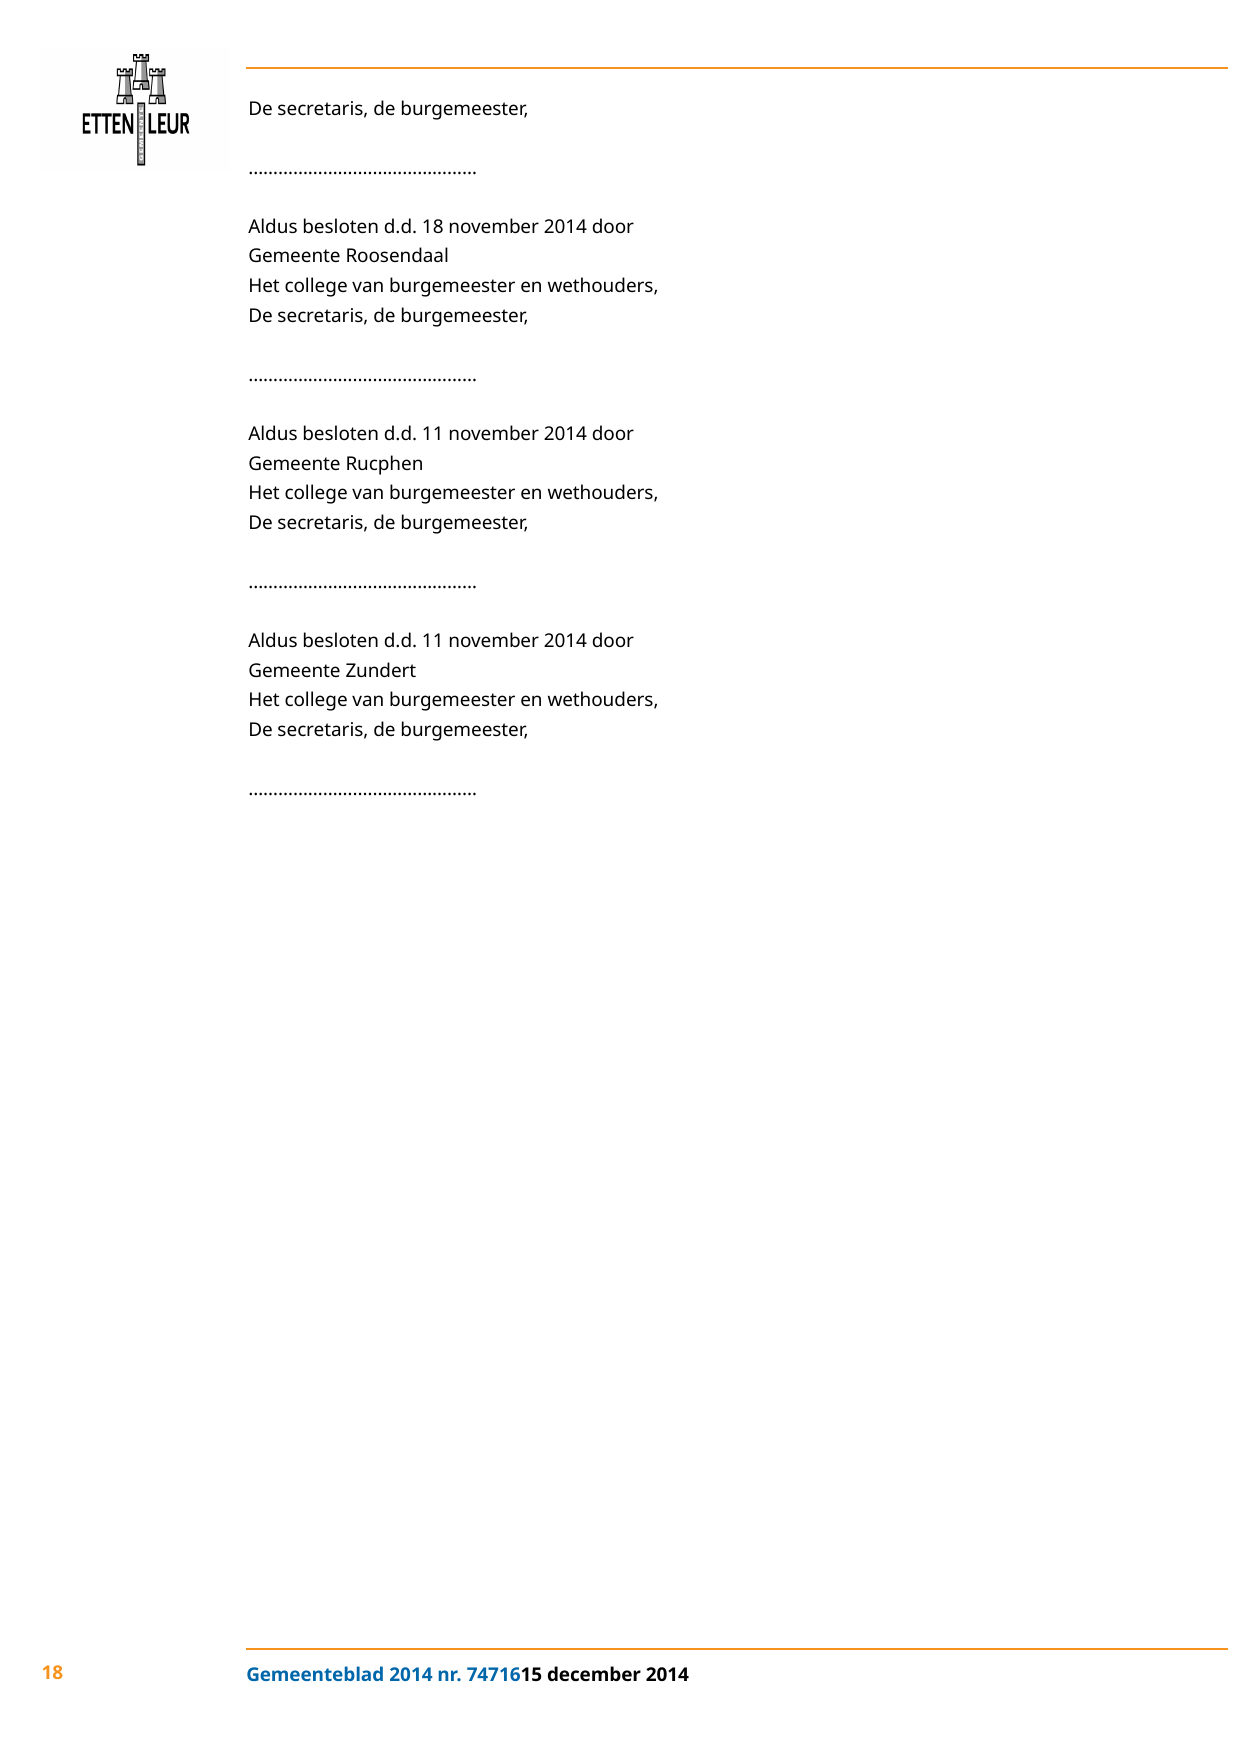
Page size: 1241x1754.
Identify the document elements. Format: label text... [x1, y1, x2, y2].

text Gemeente Zundert [248, 657, 1152, 683]
text Het college van burgemeester en wethouders, [248, 479, 1152, 505]
text Aldus besloten d.d. 11 november 2014 door [248, 627, 1152, 653]
picture [41, 47, 231, 172]
text Aldus besloten d.d. 11 november 2014 door [248, 420, 1152, 446]
text ………………….…………………… [248, 361, 1152, 387]
text Het college van burgemeester en wethouders, [248, 272, 1152, 298]
text Gemeente Roosendaal [248, 243, 1152, 268]
text Het college van burgemeester en wethouders, [248, 686, 1152, 712]
text Gemeente Rucphen [248, 450, 1152, 476]
text Aldus besloten d.d. 18 november 2014 door [248, 213, 1152, 239]
text ………………….…………………… [248, 775, 1152, 801]
text De secretaris, de burgemeester, [248, 509, 1152, 535]
text ………………….…………………… [248, 154, 1152, 180]
text ………………….…………………… [248, 568, 1152, 594]
text De secretaris, de burgemeester, [248, 302, 1152, 328]
text De secretaris, de burgemeester, [248, 716, 1152, 742]
text De secretaris, de burgemeester, [248, 95, 1152, 121]
